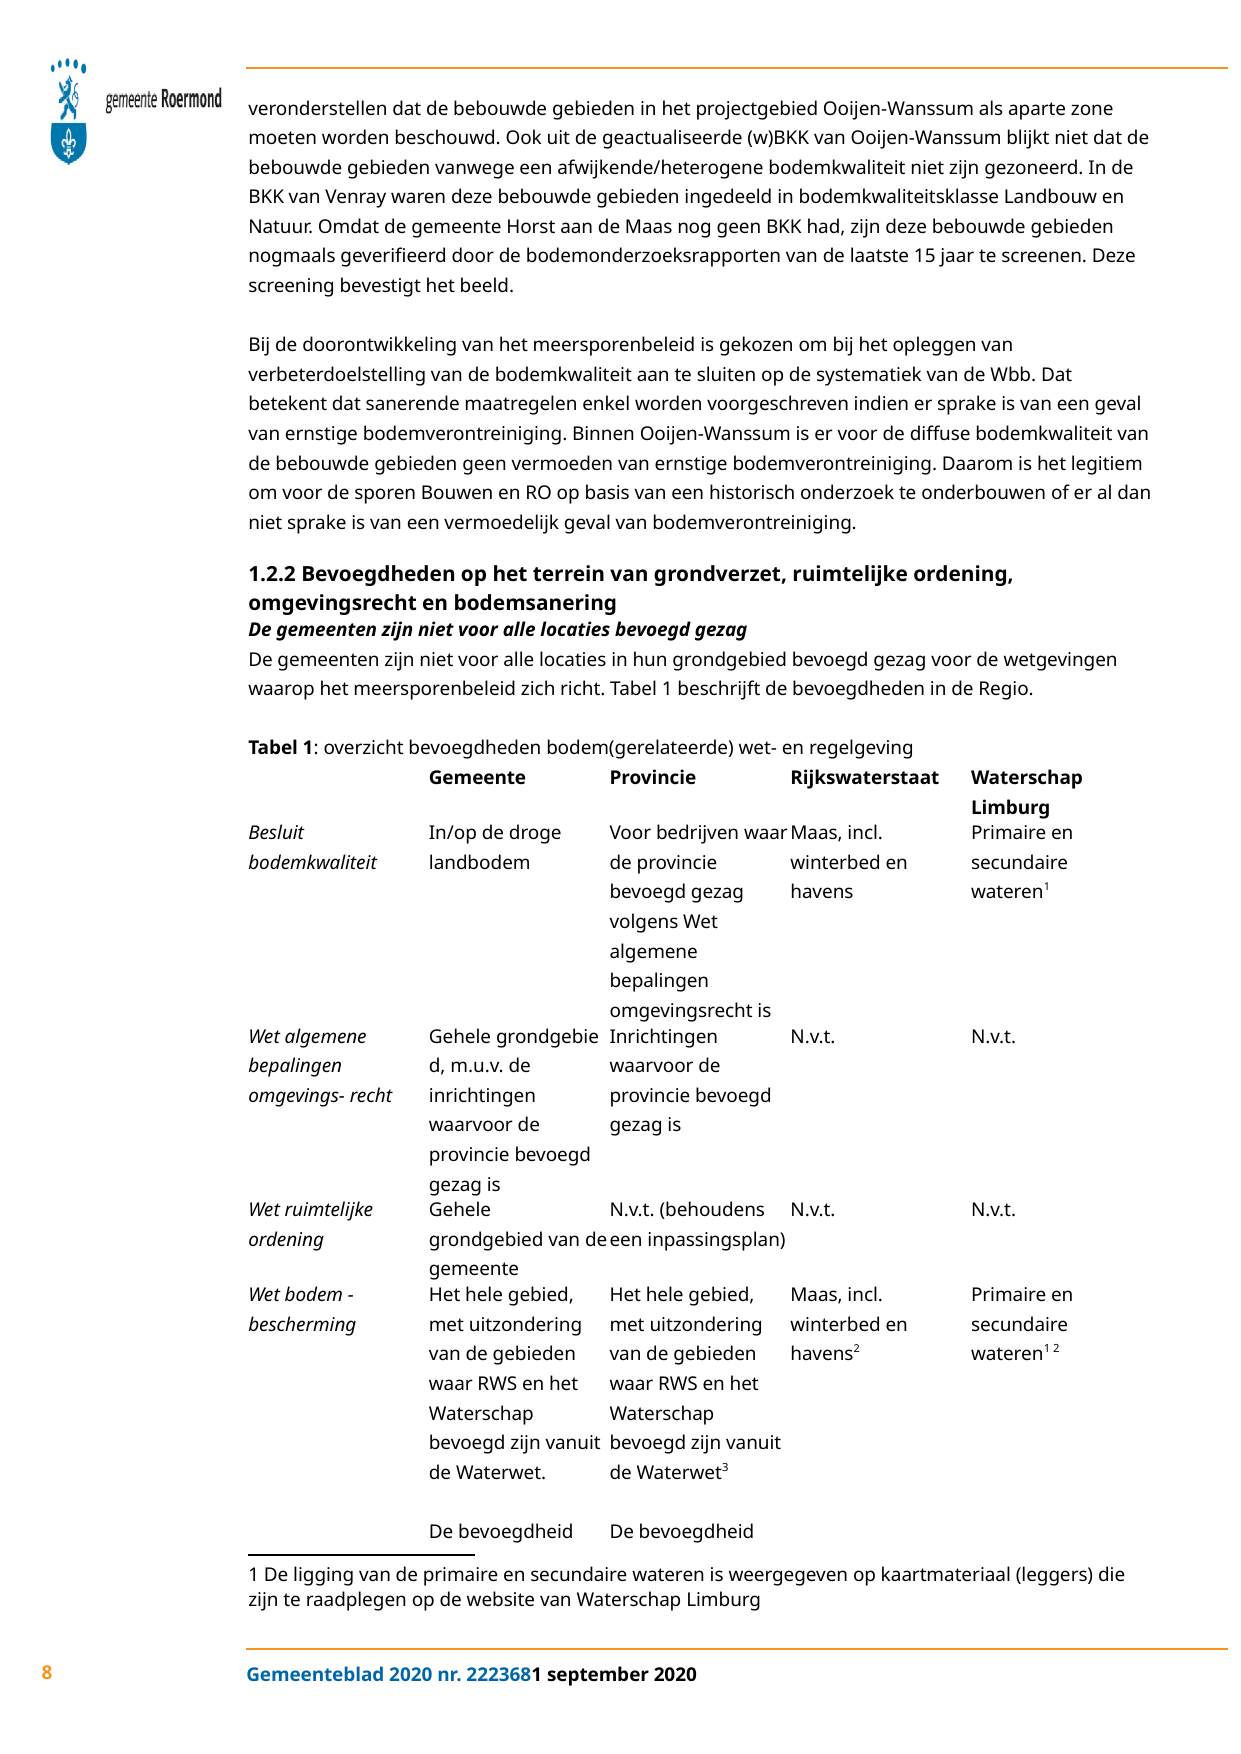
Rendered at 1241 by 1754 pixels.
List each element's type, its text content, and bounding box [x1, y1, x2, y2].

table_cell N.v.t. [790, 1023, 971, 1196]
table_cell Besluit bodemkwaliteit [248, 820, 429, 1023]
table_cell Het hele gebied, met uitzondering van de gebieden waar RWS en het Waterschap bevoegd zijn vanuit de Waterwet3 De bevoegdheid [609, 1281, 790, 1544]
text De gemeenten zijn niet voor alle locaties bevoegd gezag [248, 616, 1152, 642]
picture [41, 47, 231, 172]
table_cell Het hele gebied, met uitzondering van de gebieden waar RWS en het Waterschap bevoegd zijn vanuit de Waterwet. De bevoegdheid [429, 1281, 609, 1544]
table_cell Voor bedrijven waar de provincie bevoegd gezag volgens Wet algemene bepalingen omgevingsrecht is [609, 820, 790, 1023]
table_header Provincie [609, 764, 790, 819]
table_cell Primaire en secundaire wateren [971, 820, 1152, 1023]
table_cell N.v.t. [790, 1196, 971, 1281]
table_cell N.v.t. (behoudens een inpassingsplan) [609, 1196, 790, 1281]
table_cell N.v.t. [971, 1196, 1152, 1281]
table_cell Maas, incl. winterbed en havens [790, 820, 971, 1023]
table_cell Wet ruimtelijke ordening [248, 1196, 429, 1281]
table_cell In/op de droge landbodem [429, 820, 609, 1023]
text 1.2.2 Bevoegdheden op het terrein van grondverzet, ruimtelijke ordening, omgevingsrecht en bodemsanering [248, 559, 1152, 616]
table_cell Wet algemene bepalingen omgevings- recht [248, 1023, 429, 1196]
table_header Gemeente [429, 764, 609, 819]
table_header Waterschap Limburg [971, 764, 1152, 819]
table_cell Inrichtingen waarvoor de provincie bevoegd gezag is [609, 1023, 790, 1196]
text Bij de doorontwikkeling van het meersporenbeleid is gekozen om bij het opleggen van verbeterdoelstelling van de bodemkwaliteit aan te sluiten op de systematiek van de Wbb. Dat betekent dat sanerende maatregelen enkel worden voorgeschreven indien er sprake is van een geval van ernstige bodemverontreiniging. Binnen Ooijen-Wanssum is er voor de diffuse bodemkwaliteit van de bebouwde gebieden geen vermoeden van ernstige bodemverontreiniging. Daarom is het legitiem om voor de sporen Bouwen en RO op basis van een historisch onderzoek te onderbouwen of er al dan niet sprake is van een vermoedelijk geval van bodemverontreiniging. [248, 331, 1152, 535]
text veronderstellen dat de bebouwde gebieden in het projectgebied Ooijen-Wanssum als aparte zone moeten worden beschouwd. Ook uit de geactualiseerde (w)BKK van Ooijen-Wanssum blijkt niet dat de bebouwde gebieden vanwege een afwijkende/heterogene bodemkwaliteit niet zijn gezoneerd. In de BKK van Venray waren deze bebouwde gebieden ingedeeld in bodemkwaliteitsklasse Landbouw en Natuur. Omdat de gemeente Horst aan de Maas nog geen BKK had, zijn deze bebouwde gebieden nogmaals geverifieerd door de bodemonderzoeksrapporten van de laatste 15 jaar te screenen. Deze screening bevestigt het beeld. [248, 95, 1152, 298]
table_header [248, 764, 429, 819]
table_cell N.v.t. [971, 1023, 1152, 1196]
text De gemeenten zijn niet voor alle locaties in hun grondgebied bevoegd gezag voor de wetgevingen waarop het meersporenbeleid zich richt. Tabel 1 beschrijft de bevoegdheden in de Regio. [248, 646, 1152, 701]
table_cell Wet bodem - bescherming [248, 1281, 429, 1544]
text Tabel 1: overzicht bevoegdheden bodem(gerelateerde) wet- en regelgeving [248, 734, 1152, 760]
table_cell Gehele grondgebied, m.u.v. de inrichtingen waarvoor de provincie bevoegd gezag is [429, 1023, 609, 1196]
table_cell Maas, incl. winterbed en havens [790, 1281, 971, 1544]
table_header Rijkswaterstaat [790, 764, 971, 819]
table_cell Primaire en secundaire wateren1 2 [971, 1281, 1152, 1544]
table_cell Gehele grondgebied van de gemeente [429, 1196, 609, 1281]
